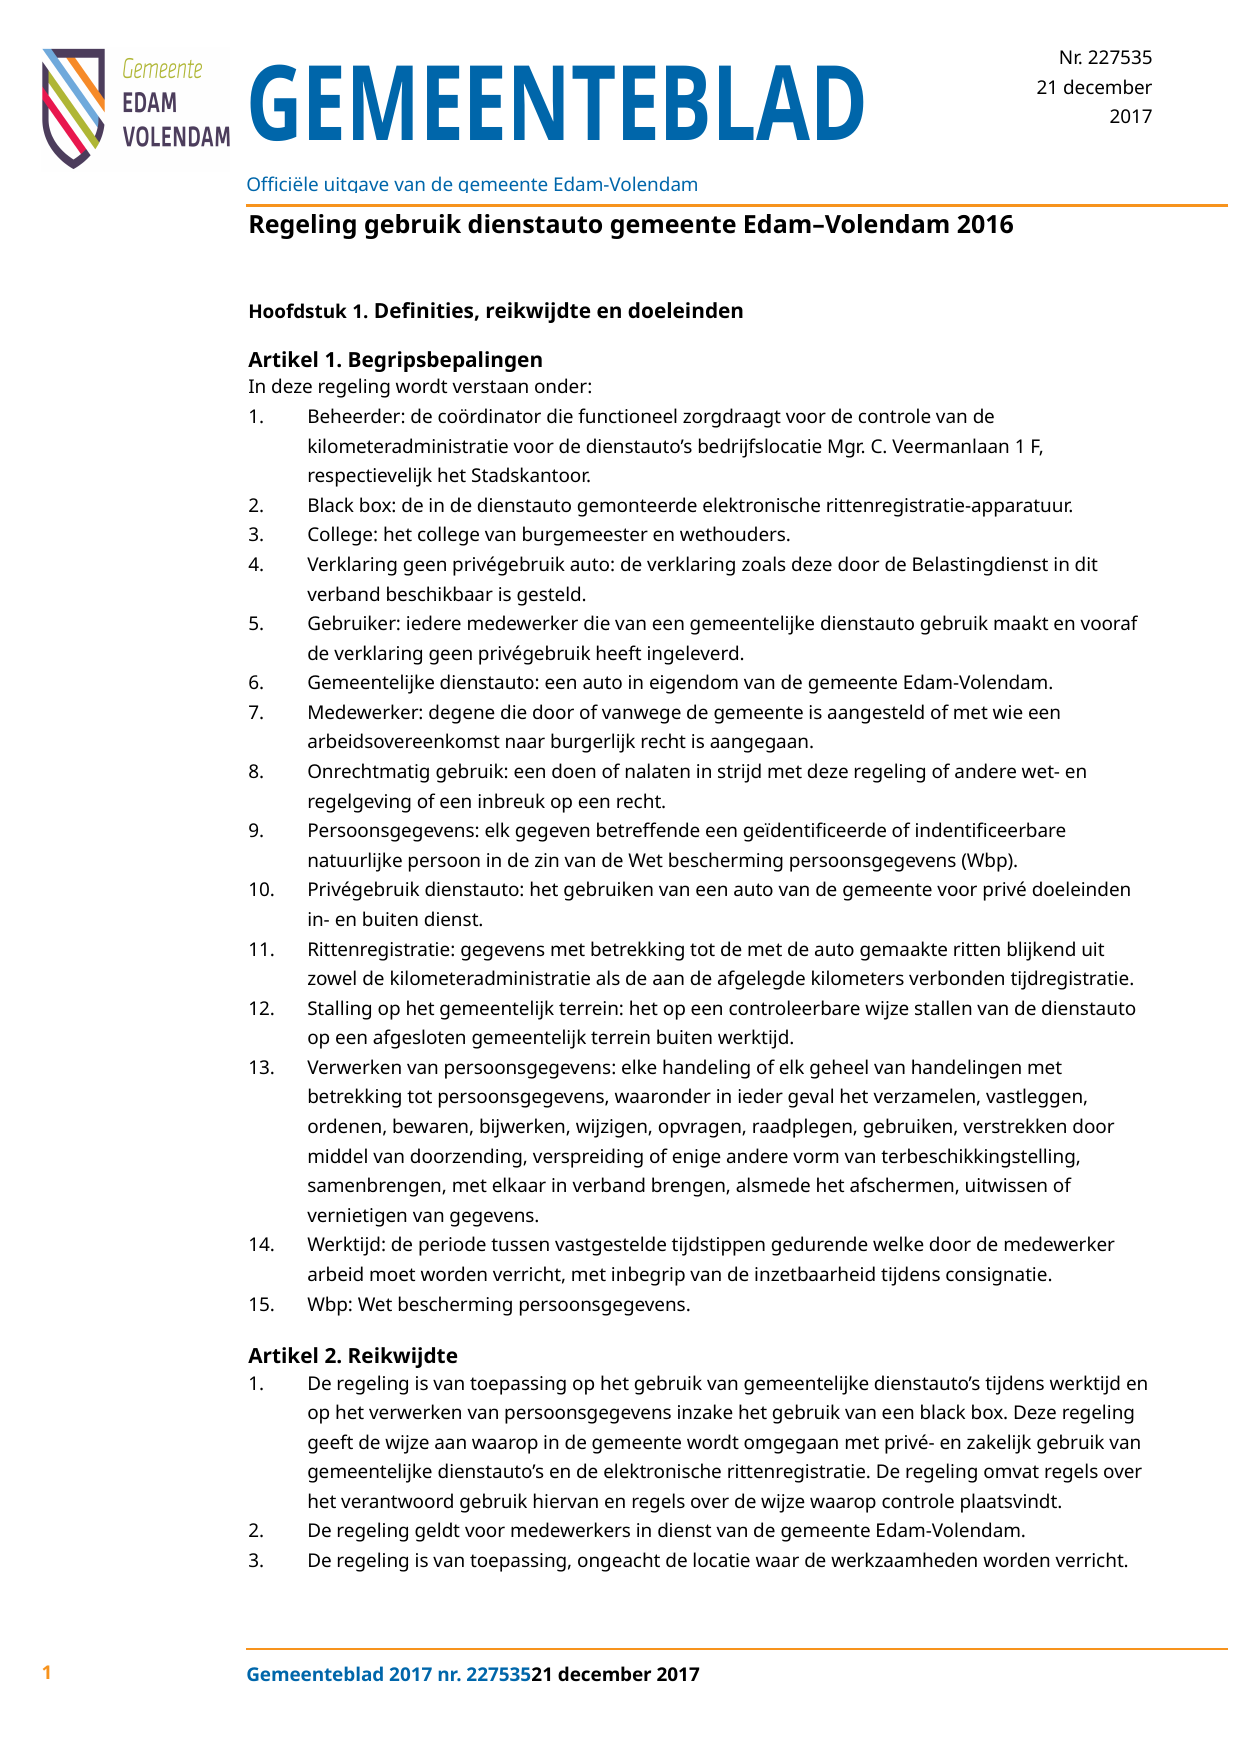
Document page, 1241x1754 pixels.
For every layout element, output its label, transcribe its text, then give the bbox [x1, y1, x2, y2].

list arbeid moet worden verricht, met inbegrip van de inzetbaarheid tijdens consignatie. [248, 1261, 1152, 1287]
list Stalling op het gemeentelijk terrein: het op een controleerbare wijze stallen van de dienstauto op een afgesloten gemeentelijk terrein buiten werktijd. [248, 995, 1152, 1050]
list Gebruiker: iedere medewerker die van een gemeentelijke dienstauto gebruik maakt en vooraf de verklaring geen privégebruik heeft ingeleverd. [248, 610, 1152, 666]
list Black box: de in de dienstauto gemonteerde elektronische rittenregistratie-apparatuur. [248, 492, 1152, 518]
list Verklaring geen privégebruik auto: de verklaring zoals deze door de Belastingdienst in dit verband beschikbaar is gesteld. [248, 551, 1152, 607]
text Artikel 2. Reikwijdte [248, 1341, 1152, 1370]
list De regeling is van toepassing op het gebruik van gemeentelijke dienstauto’s tijdens werktijd en op het verwerken van persoonsgegevens inzake het gebruik van een black box. Deze regeling geeft de wijze aan waarop in de gemeente wordt omgegaan met privé- en zakelijk gebruik van gemeentelijke dienstauto’s en de elektronische rittenregistratie. De regeling omvat regels over het verantwoord gebruik hiervan en regels over de wijze waarop controle plaatsvindt. [248, 1370, 1152, 1514]
list Privégebruik dienstauto: het gebruiken van een auto van de gemeente voor privé doeleinden in- en buiten dienst. [248, 877, 1152, 932]
text Artikel 1. Begripsbepalingen [248, 345, 1152, 374]
list Onrechtmatig gebruik: een doen of nalaten in strijd met deze regeling of andere wet- en regelgeving of een inbreuk op een recht. [248, 758, 1152, 814]
list Medewerker: degene die door of vanwege de gemeente is aangesteld of met wie een arbeidsovereenkomst naar burgerlijk recht is aangegaan. [248, 699, 1152, 754]
text Regeling gebruik dienstauto gemeente Edam–Volendam 2016 [248, 207, 1152, 241]
text In deze regeling wordt verstaan onder: [248, 374, 1152, 399]
list De regeling geldt voor medewerkers in dienst van de gemeente Edam-Volendam. [248, 1518, 1152, 1543]
list Wbp: Wet bescherming persoonsgegevens. [248, 1291, 1152, 1317]
list Verwerken van persoonsgegevens: elke handeling of elk geheel van handelingen met betrekking tot persoonsgegevens, waaronder in ieder geval het verzamelen, vastleggen, ordenen, bewaren, bijwerken, wijzigen, opvragen, raadplegen, gebruiken, verstrekken door middel van doorzending, verspreiding of enige andere vorm van terbeschikkingstelling, samenbrengen, met elkaar in verband brengen, alsmede het afschermen, uitwissen of vernietigen van gegevens. [248, 1054, 1152, 1228]
list Beheerder: de coördinator die functioneel zorgdraagt voor de controle van de kilometeradministratie voor de dienstauto’s bedrijfslocatie Mgr. C. Veermanlaan 1 F, respectievelijk het Stadskantoor. [248, 403, 1152, 488]
list Rittenregistratie: gegevens met betrekking tot de met de auto gemaakte ritten blijkend uit zowel de kilometeradministratie als de aan de afgelegde kilometers verbonden tijdregistratie. [248, 936, 1152, 991]
list Persoonsgegevens: elk gegeven betreffende een geïdentificeerde of indentificeerbare natuurlijke persoon in de zin van de Wet bescherming persoonsgegevens (Wbp). [248, 817, 1152, 873]
picture [41, 47, 231, 172]
list College: het college van burgemeester en wethouders. [248, 522, 1152, 547]
list Gemeentelijke dienstauto: een auto in eigendom van de gemeente Edam-Volendam. [248, 669, 1152, 695]
list Werktijd: de periode tussen vastgestelde tijdstippen gedurende welke door de medewerker [248, 1232, 1152, 1257]
list De regeling is van toepassing, ongeacht de locatie waar de werkzaamheden worden verricht. [248, 1547, 1152, 1573]
text Hoofdstuk 1. Definities, reikwijdte en doeleinden [248, 296, 1152, 324]
